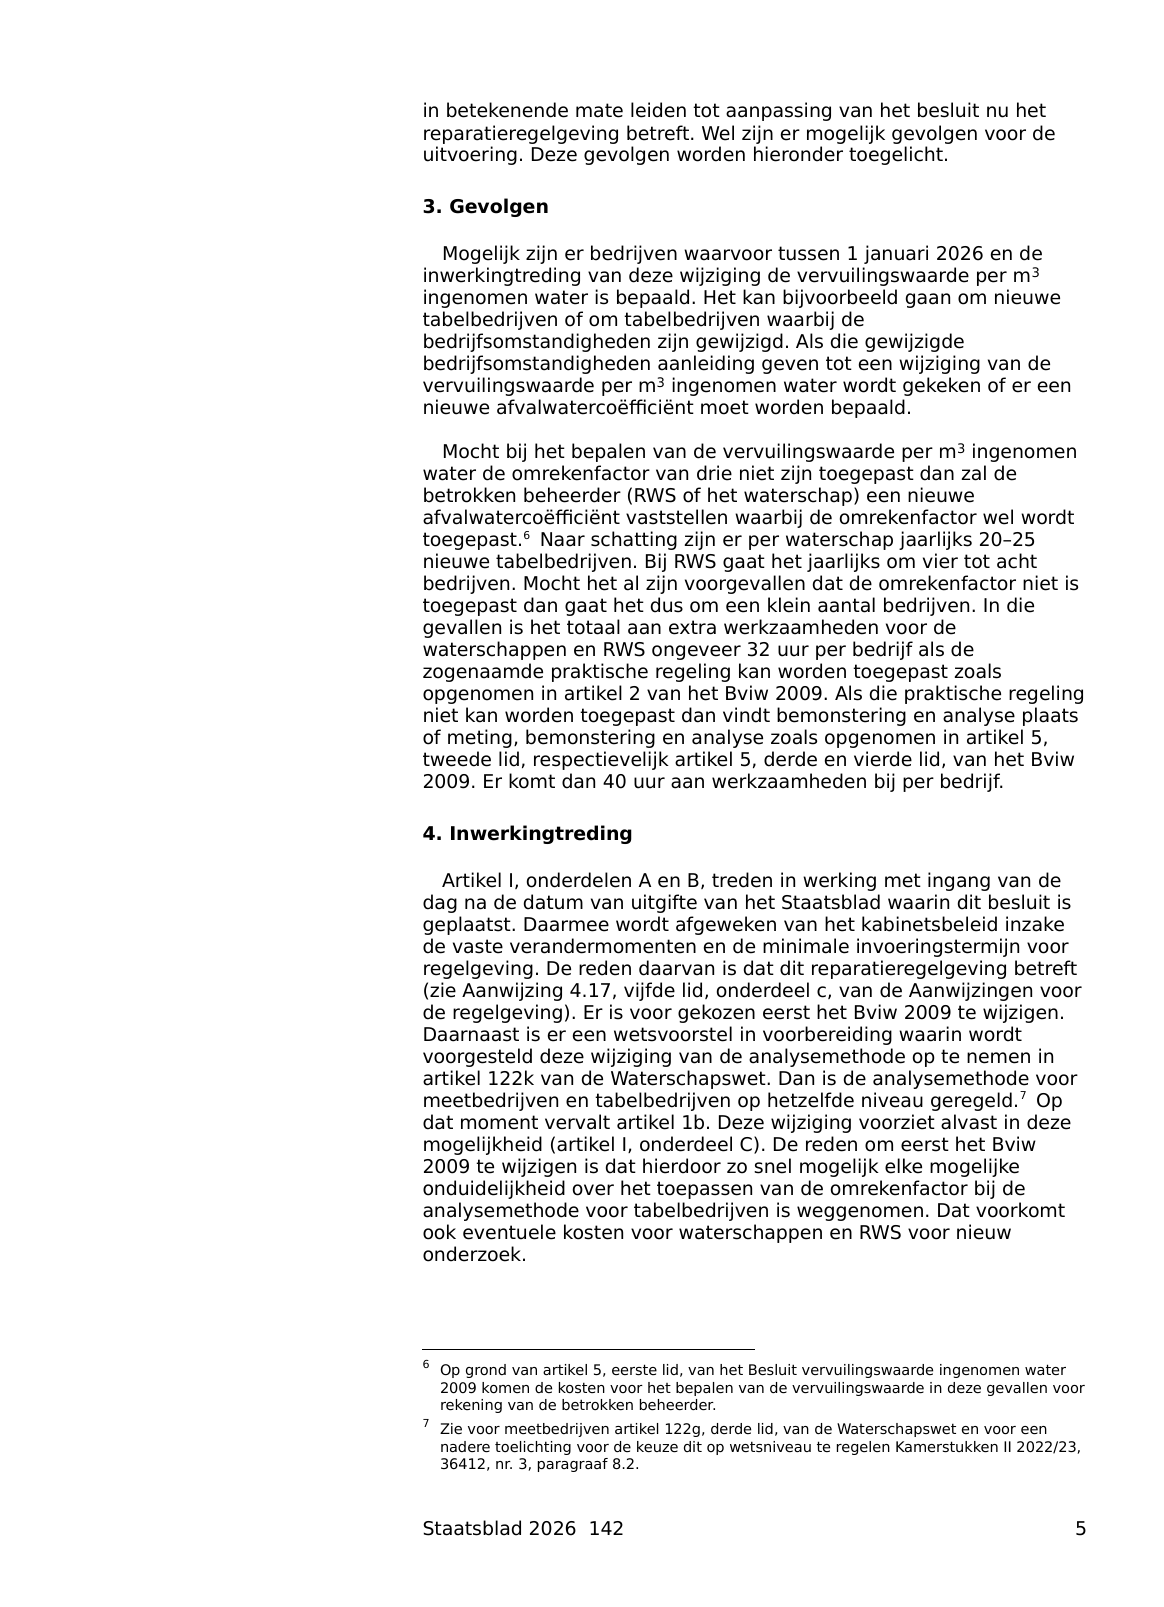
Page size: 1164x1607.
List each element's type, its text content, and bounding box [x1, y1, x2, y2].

text Zie voor meetbedrijven artikel 122g, derde lid, van de Waterschapswet en voor een nadere toelichting voor de keuze dit op wetsniveau te regelen Kamerstukken II 2022/23, 36412, nr. 3, paragraaf 8.2. [422, 1417, 1087, 1473]
subtitle 3. Gevolgen [422, 196, 1087, 218]
text Mocht bij het bepalen van de vervuilingswaarde per m3 ingenomen water de omrekenfactor van drie niet zijn toegepast dan zal de betrokken beheerder (RWS of het waterschap) een nieuwe afvalwatercoëfficiënt vaststellen waarbij de omrekenfactor wel wordt toegepast. Naar schatting zijn er per waterschap jaarlijks 20–25 nieuwe tabelbedrijven. Bij RWS gaat het jaarlijks om vier tot acht bedrijven. Mocht het al zijn voorgevallen dat de omrekenfactor niet is toegepast dan gaat het dus om een klein aantal bedrijven. In die gevallen is het totaal aan extra werkzaamheden voor de waterschappen en RWS ongeveer 32 uur per bedrijf als de zogenaamde praktische regeling kan worden toegepast zoals opgenomen in artikel 2 van het Bviw 2009. Als die praktische regeling niet kan worden toegepast dan vindt bemonstering en analyse plaats of meting, bemonstering en analyse zoals opgenomen in artikel 5, tweede lid, respectievelijk artikel 5, derde en vierde lid, van het Bviw 2009. Er komt dan 40 uur aan werkzaamheden bij per bedrijf. [422, 441, 1087, 793]
subtitle 4. Inwerkingtreding [422, 823, 1087, 845]
text Artikel I, onderdelen A en B, treden in werking met ingang van de dag na de datum van uitgifte van het Staatsblad waarin dit besluit is geplaatst. Daarmee wordt afgeweken van het kabinetsbeleid inzake de vaste verandermomenten en de minimale invoeringstermijn voor regelgeving. De reden daarvan is dat dit reparatieregelgeving betreft (zie Aanwijzing 4.17, vijfde lid, onderdeel c, van de Aanwijzingen voor de regelgeving). Er is voor gekozen eerst het Bviw 2009 te wijzigen. Daarnaast is er een wetsvoorstel in voorbereiding waarin wordt voorgesteld deze wijziging van de analysemethode op te nemen in artikel 122k van de Waterschapswet. Dan is de analysemethode voor meetbedrijven en tabelbedrijven op hetzelfde niveau geregeld. Op dat moment vervalt artikel 1b. Deze wijziging voorziet alvast in deze mogelijkheid (artikel I, onderdeel C). De reden om eerst het Bviw 2009 te wijzigen is dat hierdoor zo snel mogelijk elke mogelijke onduidelijkheid over het toepassen van de omrekenfactor bij de analysemethode voor tabelbedrijven is weggenomen. Dat voorkomt ook eventuele kosten voor waterschappen en RWS voor nieuw onderzoek. [422, 870, 1087, 1266]
text in betekenende mate leiden tot aanpassing van het besluit nu het reparatieregelgeving betreft. Wel zijn er mogelijk gevolgen voor de uitvoering. Deze gevolgen worden hieronder toegelicht. [422, 100, 1087, 166]
text Op grond van artikel 5, eerste lid, van het Besluit vervuilingswaarde ingenomen water 2009 komen de kosten voor het bepalen van de vervuilingswaarde in deze gevallen voor rekening van de betrokken beheerder. [422, 1358, 1087, 1414]
text Mogelijk zijn er bedrijven waarvoor tussen 1 januari 2026 en de inwerkingtreding van deze wijziging de vervuilingswaarde per m3 ingenomen water is bepaald. Het kan bijvoorbeeld gaan om nieuwe tabelbedrijven of om tabelbedrijven waarbij de bedrijfsomstandigheden zijn gewijzigd. Als die gewijzigde bedrijfsomstandigheden aanleiding geven tot een wijziging van de vervuilingswaarde per m3 ingenomen water wordt gekeken of er een nieuwe afvalwatercoëfficiënt moet worden bepaald. [422, 243, 1087, 419]
